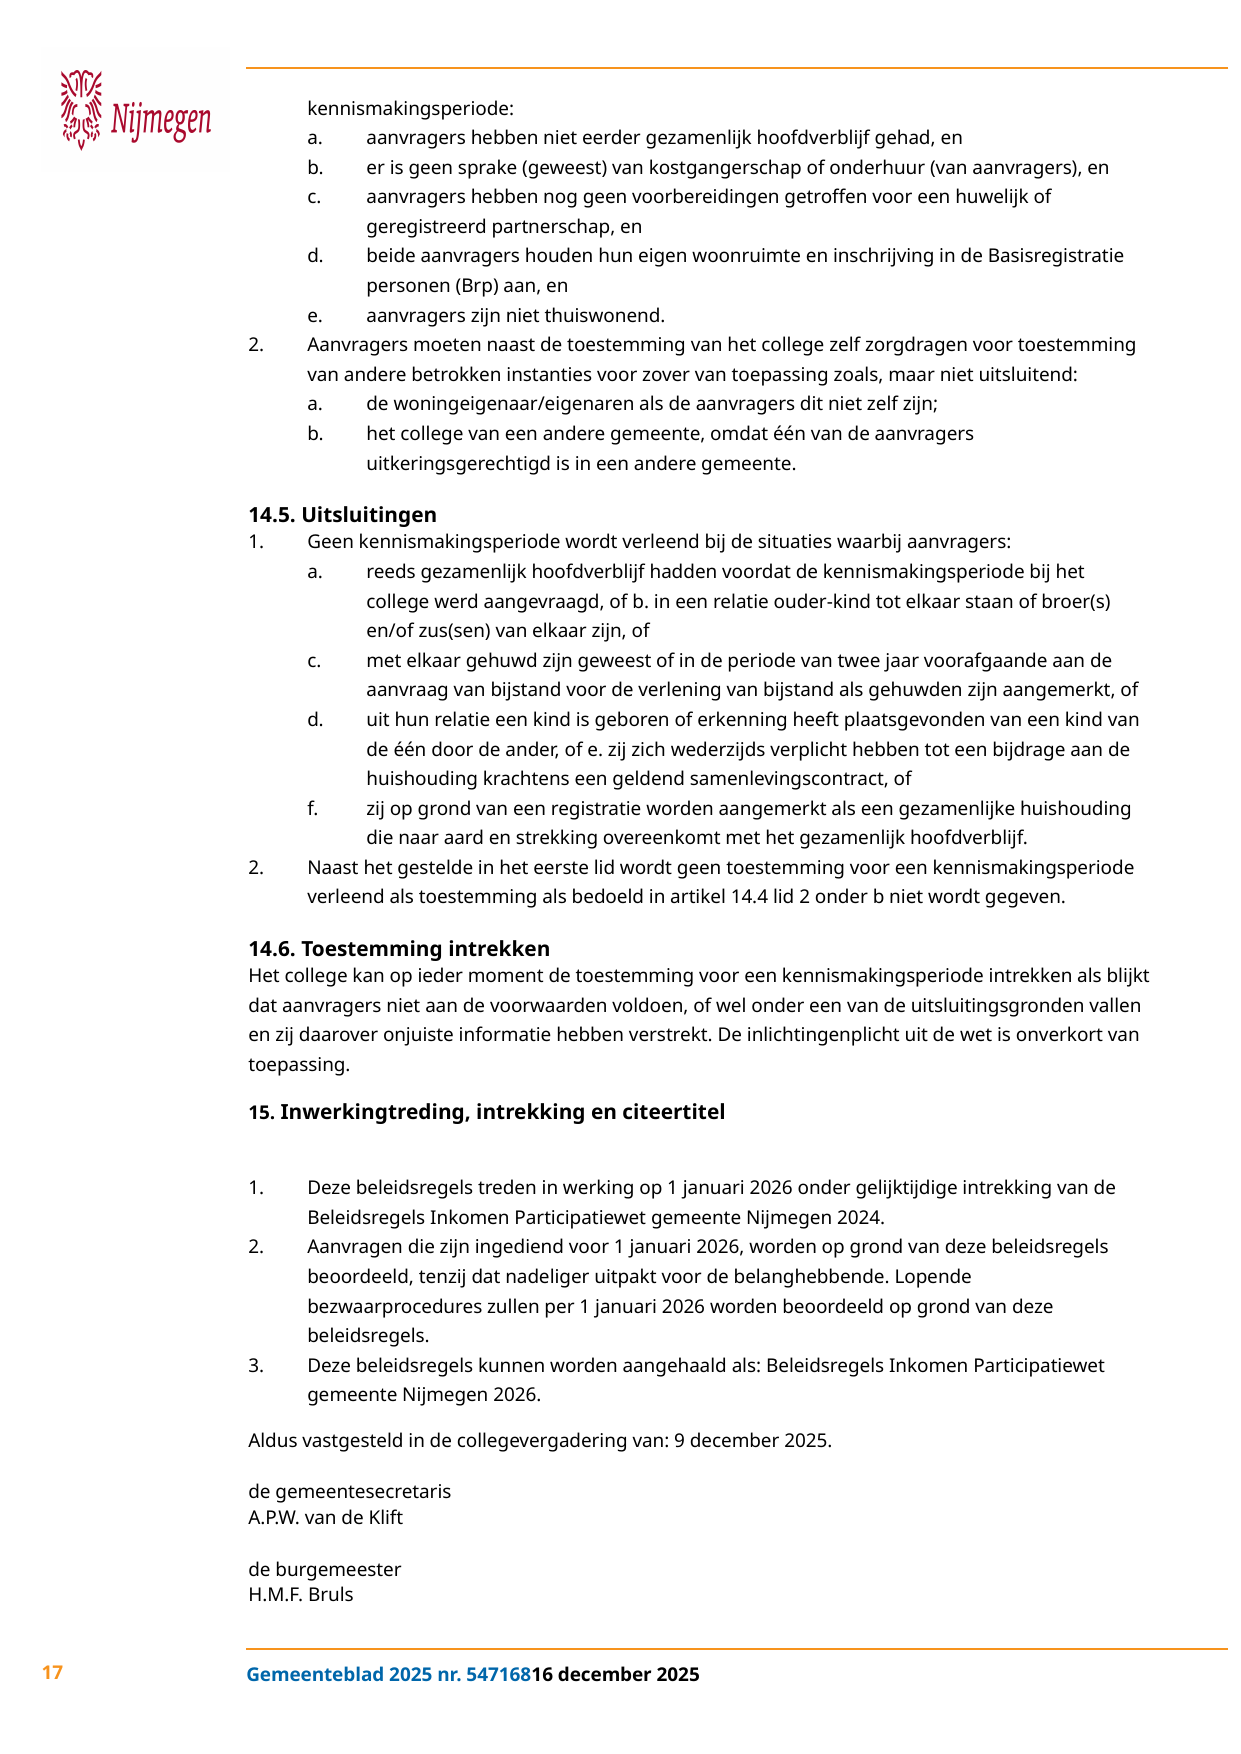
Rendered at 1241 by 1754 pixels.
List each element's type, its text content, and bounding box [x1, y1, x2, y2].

list kennismakingsperiode: [248, 95, 1152, 121]
list Naast het gestelde in het eerste lid wordt geen toestemming voor een kennismakingsperiode verleend als toestemming als bedoeld in artikel 14.4 lid 2 onder b niet wordt gegeven. [248, 854, 1152, 909]
list aanvragers hebben nog geen voorbereidingen getroffen voor een huwelijk of geregistreerd partnerschap, en [307, 183, 1152, 239]
list er is geen sprake (geweest) van kostgangerschap of onderhuur (van aanvragers), en [307, 154, 1152, 180]
text Aldus vastgesteld in de collegevergadering van: 9 december 2025. [248, 1427, 1152, 1453]
list Geen kennismakingsperiode wordt verleend bij de situaties waarbij aanvragers: [248, 529, 1152, 554]
picture [41, 47, 231, 172]
list het college van een andere gemeente, omdat één van de aanvragers uitkeringsgerechtigd is in een andere gemeente. [307, 420, 1152, 476]
text H.M.F. Bruls [248, 1582, 1152, 1607]
list Aanvragen die zijn ingediend voor 1 januari 2026, worden op grond van deze beleidsregels beoordeeld, tenzij dat nadeliger uitpakt voor de belanghebbende. Lopende bezwaarprocedures zullen per 1 januari 2026 worden beoordeeld op grond van deze beleidsregels. [248, 1234, 1152, 1348]
list aanvragers hebben niet eerder gezamenlijk hoofdverblijf gehad, en [307, 124, 1152, 150]
text de burgemeester [248, 1556, 1152, 1582]
text Het college kan op ieder moment de toestemming voor een kennismakingsperiode intrekken als blijkt dat aanvragers niet aan de voorwaarden voldoen, of wel onder een van de uitsluitingsgronden vallen en zij daarover onjuiste informatie hebben verstrekt. De inlichtingenplicht uit de wet is onverkort van toepassing. [248, 962, 1152, 1077]
text 15. Inwerkingtreding, intrekking en citeertitel [248, 1097, 1152, 1125]
text A.P.W. van de Klift [248, 1504, 1152, 1530]
text 14.5. Uitsluitingen [248, 500, 1152, 529]
list de woningeigenaar/eigenaren als de aanvragers dit niet zelf zijn; [307, 391, 1152, 416]
text de gemeentesecretaris [248, 1479, 1152, 1504]
list Aanvragers moeten naast de toestemming van het college zelf zorgdragen voor toestemming van andere betrokken instanties voor zover van toepassing zoals, maar niet uitsluitend: [248, 331, 1152, 387]
list Deze beleidsregels kunnen worden aangehaald als: Beleidsregels Inkomen Participatiewet gemeente Nijmegen 2026. [248, 1352, 1152, 1407]
list Deze beleidsregels treden in werking op 1 januari 2026 onder gelijktijdige intrekking van de Beleidsregels Inkomen Participatiewet gemeente Nijmegen 2024. [248, 1174, 1152, 1230]
list beide aanvragers houden hun eigen woonruimte en inschrijving in de Basisregistratie personen (Brp) aan, en [307, 243, 1152, 298]
text 14.6. Toestemming intrekken [248, 934, 1152, 962]
list met elkaar gehuwd zijn geweest of in de periode van twee jaar voorafgaande aan de aanvraag van bijstand voor de verlening van bijstand als gehuwden zijn aangemerkt, of [307, 647, 1152, 702]
list aanvragers zijn niet thuiswonend. [307, 302, 1152, 328]
list zij op grond van een registratie worden aangemerkt als een gezamenlijke huishouding die naar aard en strekking overeenkomt met het gezamenlijk hoofdverblijf. [307, 795, 1152, 850]
list reeds gezamenlijk hoofdverblijf hadden voordat de kennismakingsperiode bij het college werd aangevraagd, of b. in een relatie ouder-kind tot elkaar staan of broer(s) en/of zus(sen) van elkaar zijn, of [307, 558, 1152, 643]
list uit hun relatie een kind is geboren of erkenning heeft plaatsgevonden van een kind van de één door de ander, of e. zij zich wederzijds verplicht hebben tot een bijdrage aan de huishouding krachtens een geldend samenlevingscontract, of [307, 706, 1152, 791]
